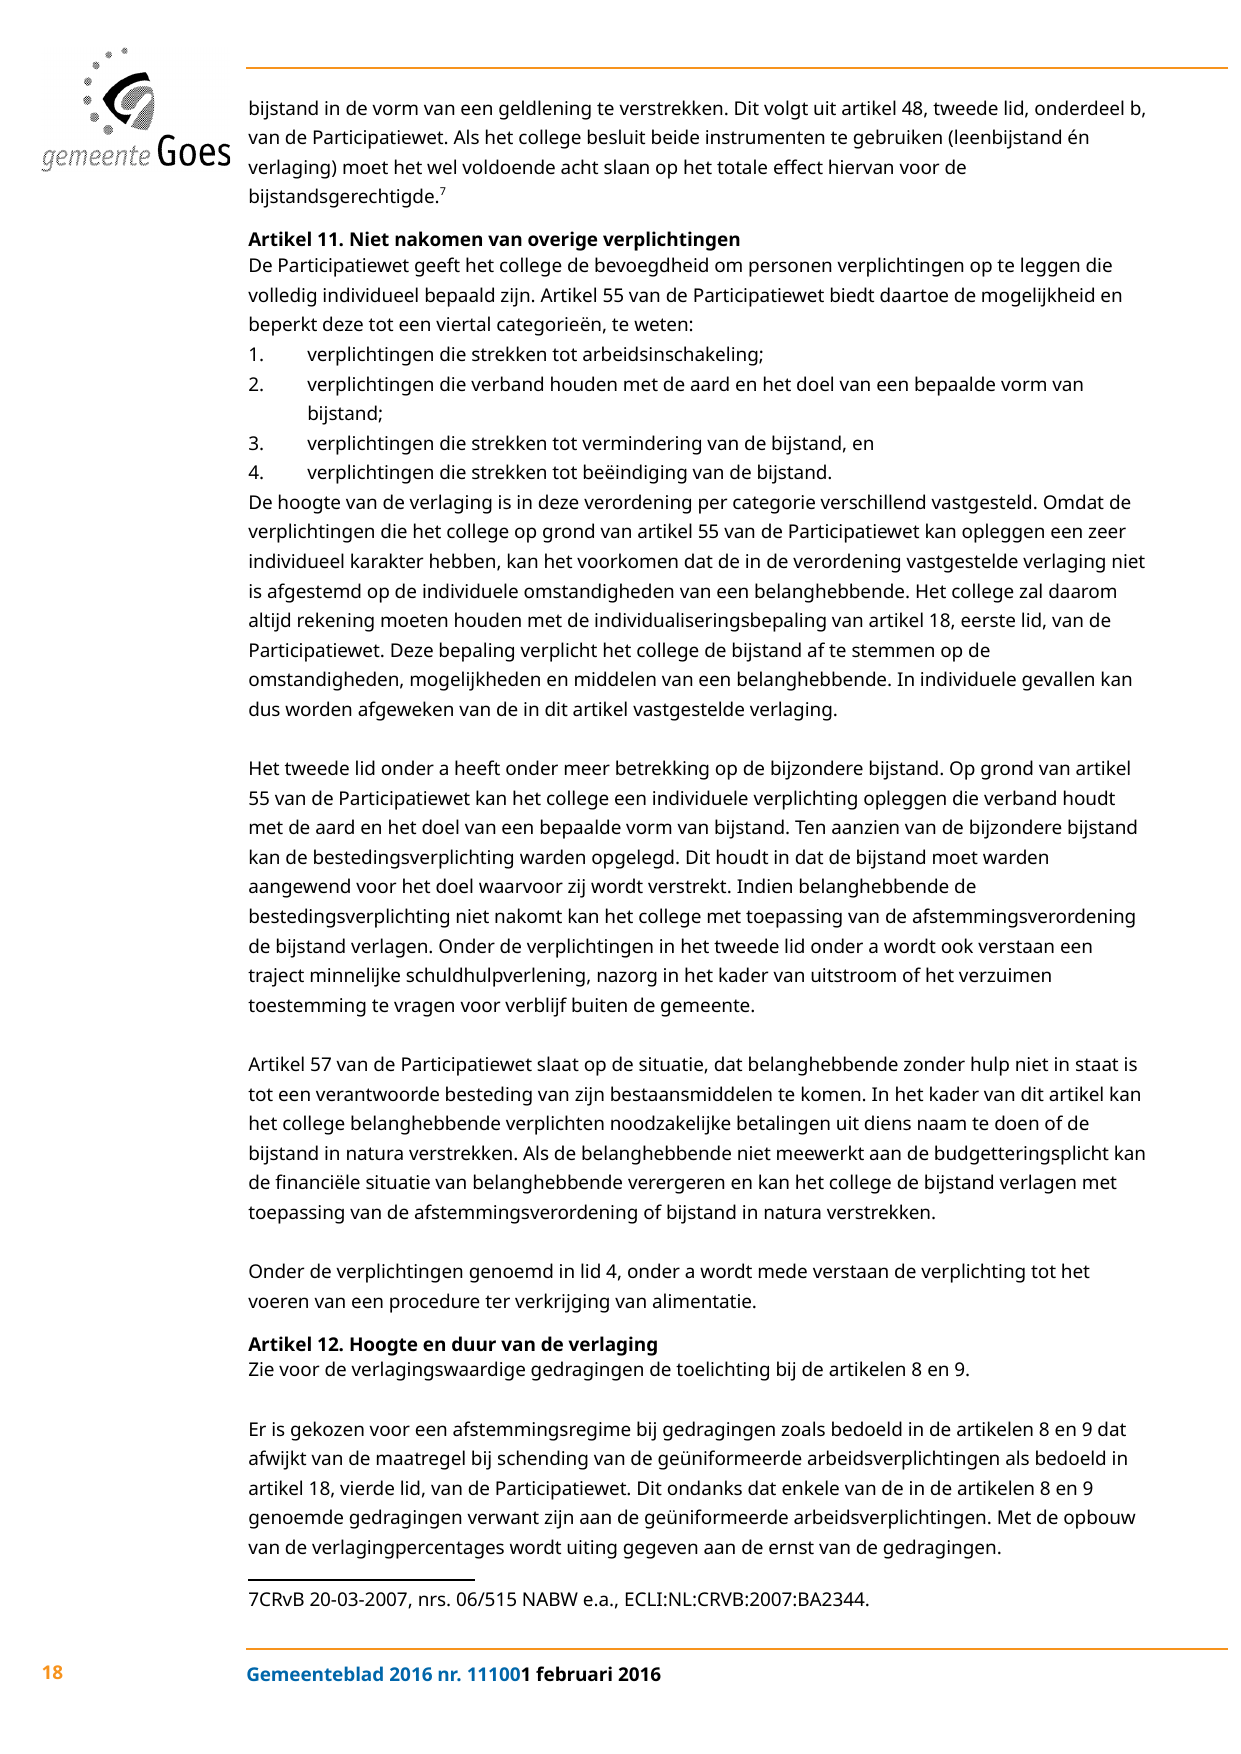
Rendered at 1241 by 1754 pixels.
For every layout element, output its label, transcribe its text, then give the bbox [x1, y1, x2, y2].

text Zie voor de verlagingswaardige gedragingen de toelichting bij de artikelen 8 en 9. [248, 1357, 1152, 1382]
text Artikel 12. Hoogte en duur van de verlaging [248, 1331, 1152, 1357]
text bijstand in de vorm van een geldlening te verstrekken. Dit volgt uit artikel 48, tweede lid, onderdeel b, van de Participatiewet. Als het college besluit beide instrumenten te gebruiken (leenbijstand én verlaging) moet het wel voldoende acht slaan op het totale effect hiervan voor de bijstandsgerechtigde. [248, 95, 1152, 209]
list verplichtingen die strekken tot arbeidsinschakeling; [248, 341, 1152, 367]
text Artikel 57 van de Participatiewet slaat op de situatie, dat belanghebbende zonder hulp niet in staat is tot een verantwoorde besteding van zijn bestaansmiddelen te komen. In het kader van dit artikel kan het college belanghebbende verplichten noodzakelijke betalingen uit diens naam te doen of de bijstand in natura verstrekken. Als de belanghebbende niet meewerkt aan de budgetteringsplicht kan de financiële situatie van belanghebbende verergeren en kan het college de bijstand verlagen met toepassing van de afstemmingsverordening of bijstand in natura verstrekken. [248, 1051, 1152, 1225]
text CRvB 20-03-2007, nrs. 06/515 NABW e.a., ECLI:NL:CRVB:2007:BA2344. [248, 1586, 1152, 1612]
text De hoogte van de verlaging is in deze verordening per categorie verschillend vastgesteld. Omdat de verplichtingen die het college op grond van artikel 55 van de Participatiewet kan opleggen een zeer individueel karakter hebben, kan het voorkomen dat de in de verordening vastgestelde verlaging niet is afgestemd op de individuele omstandigheden van een belanghebbende. Het college zal daarom altijd rekening moeten houden met de individualiseringsbepaling van artikel 18, eerste lid, van de Participatiewet. Deze bepaling verplicht het college de bijstand af te stemmen op de omstandigheden, mogelijkheden en middelen van een belanghebbende. In individuele gevallen kan dus worden afgeweken van de in dit artikel vastgestelde verlaging. [248, 489, 1152, 722]
list verplichtingen die verband houden met de aard en het doel van een bepaalde vorm van bijstand; [248, 371, 1152, 426]
text Er is gekozen voor een afstemmingsregime bij gedragingen zoals bedoeld in de artikelen 8 en 9 dat afwijkt van de maatregel bij schending van de geüniformeerde arbeidsverplichtingen als bedoeld in artikel 18, vierde lid, van de Participatiewet. Dit ondanks dat enkele van de in de artikelen 8 en 9 genoemde gedragingen verwant zijn aan de geüniformeerde arbeidsverplichtingen. Met de opbouw van de verlagingpercentages wordt uiting gegeven aan de ernst van de gedragingen. [248, 1416, 1152, 1560]
list verplichtingen die strekken tot beëindiging van de bijstand. [248, 459, 1152, 485]
list verplichtingen die strekken tot vermindering van de bijstand, en [248, 430, 1152, 456]
picture [41, 47, 231, 172]
text De Participatiewet geeft het college de bevoegdheid om personen verplichtingen op te leggen die volledig individueel bepaald zijn. Artikel 55 van de Participatiewet biedt daartoe de mogelijkheid en beperkt deze tot een viertal categorieën, te weten: [248, 252, 1152, 337]
text Het tweede lid onder a heeft onder meer betrekking op de bijzondere bijstand. Op grond van artikel 55 van de Participatiewet kan het college een individuele verplichting opleggen die verband houdt met de aard en het doel van een bepaalde vorm van bijstand. Ten aanzien van de bijzondere bijstand kan de bestedingsverplichting warden opgelegd. Dit houdt in dat de bijstand moet warden aangewend voor het doel waarvoor zij wordt verstrekt. Indien belanghebbende de bestedingsverplichting niet nakomt kan het college met toepassing van de afstemmingsverordening de bijstand verlagen. Onder de verplichtingen in het tweede lid onder a wordt ook verstaan een traject minnelijke schuldhulpverlening, nazorg in het kader van uitstroom of het verzuimen toestemming te vragen voor verblijf buiten de gemeente. [248, 755, 1152, 1018]
text Artikel 11. Niet nakomen van overige verplichtingen [248, 227, 1152, 252]
text Onder de verplichtingen genoemd in lid 4, onder a wordt mede verstaan de verplichting tot het voeren van een procedure ter verkrijging van alimentatie. [248, 1258, 1152, 1313]
